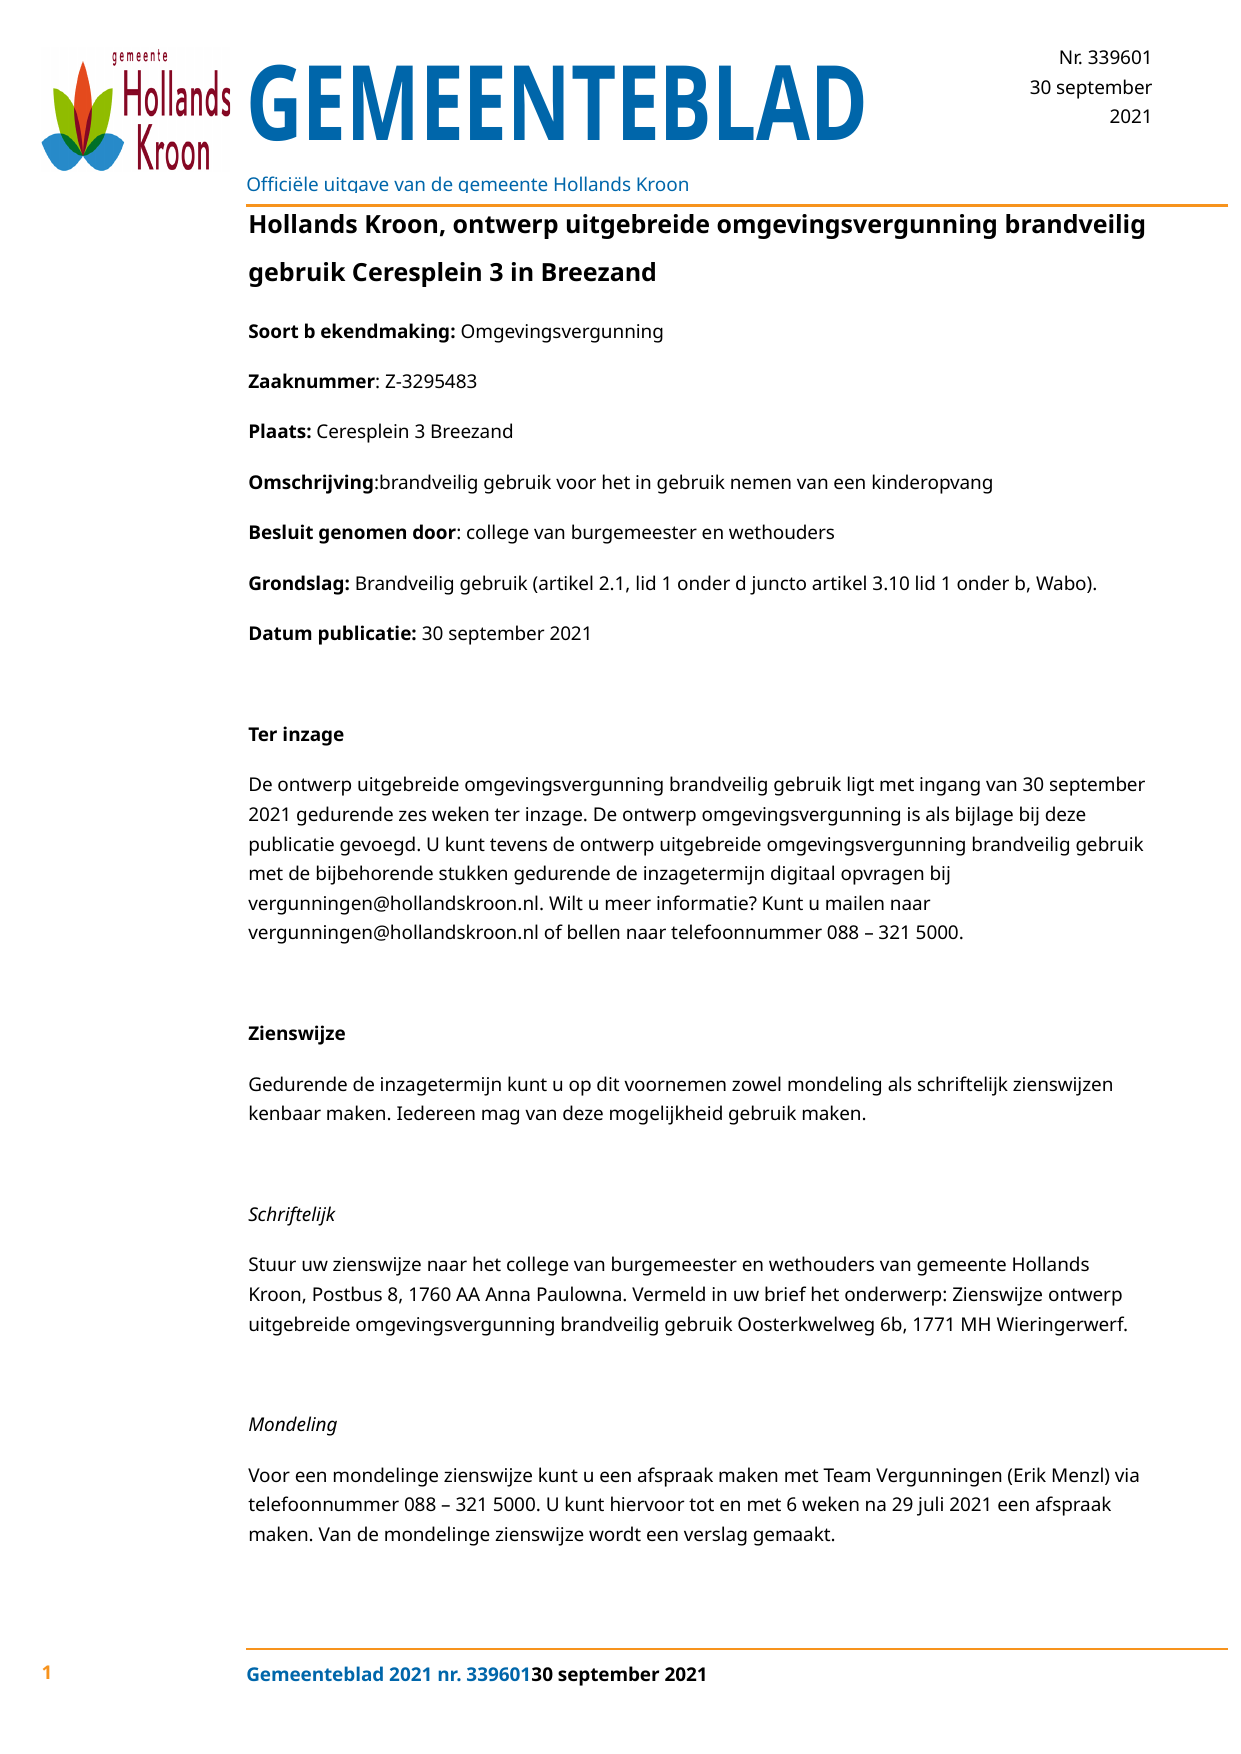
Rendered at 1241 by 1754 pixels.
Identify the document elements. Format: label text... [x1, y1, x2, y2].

text Schriftelijk [248, 1201, 1152, 1227]
text Plaats: Ceresplein 3 Breezand [248, 419, 1152, 444]
picture [41, 47, 231, 172]
text Stuur uw zienswijze naar het college van burgemeester en wethouders van gemeente Hollands Kroon, Postbus 8, 1760 AA Anna Paulowna. Vermeld in uw brief het onderwerp: Zienswijze ontwerp uitgebreide omgevingsvergunning brandveilig gebruik Oosterkwelweg 6b, 1771 MH Wieringerwerf. [248, 1252, 1152, 1337]
text De ontwerp uitgebreide omgevingsvergunning brandveilig gebruik ligt met ingang van 30 september 2021 gedurende zes weken ter inzage. De ontwerp omgevingsvergunning is als bijlage bij deze publicatie gevoegd. U kunt tevens de ontwerp uitgebreide omgevingsvergunning brandveilig gebruik met de bijbehorende stukken gedurende de inzagetermijn digitaal opvragen bij vergunningen@hollandskroon.nl. Wilt u meer informatie? Kunt u mailen naar vergunningen@hollandskroon.nl of bellen naar telefoonnummer 088 – 321 5000. [248, 772, 1152, 945]
text Ter inzage [248, 721, 1152, 747]
text Mondeling [248, 1412, 1152, 1437]
text Zienswijze [248, 1020, 1152, 1046]
text Besluit genomen door: college van burgemeester en wethouders [248, 519, 1152, 545]
text Gedurende de inzagetermijn kunt u op dit voornemen zowel mondeling als schriftelijk zienswijzen kenbaar maken. Iedereen mag van deze mogelijkheid gebruik maken. [248, 1071, 1152, 1126]
text Grondslag: Brandveilig gebruik (artikel 2.1, lid 1 onder d juncto artikel 3.10 lid 1 onder b, Wabo). [248, 570, 1152, 596]
text Omschrijving:brandveilig gebruik voor het in gebruik nemen van een kinderopvang [248, 469, 1152, 495]
text Soort b ekendmaking: Omgevingsvergunning [248, 318, 1152, 344]
text Datum publicatie: 30 september 2021 [248, 620, 1152, 646]
text Hollands Kroon, ontwerp uitgebreide omgevingsvergunning brandveilig gebruik Ceresplein 3 in Breezand [248, 207, 1152, 288]
text Zaaknummer: Z-3295483 [248, 368, 1152, 394]
text Voor een mondelinge zienswijze kunt u een afspraak maken met Team Vergunningen (Erik Menzl) via telefoonnummer 088 – 321 5000. U kunt hiervoor tot en met 6 weken na 29 juli 2021 een afspraak maken. Van de mondelinge zienswijze wordt een verslag gemaakt. [248, 1462, 1152, 1547]
